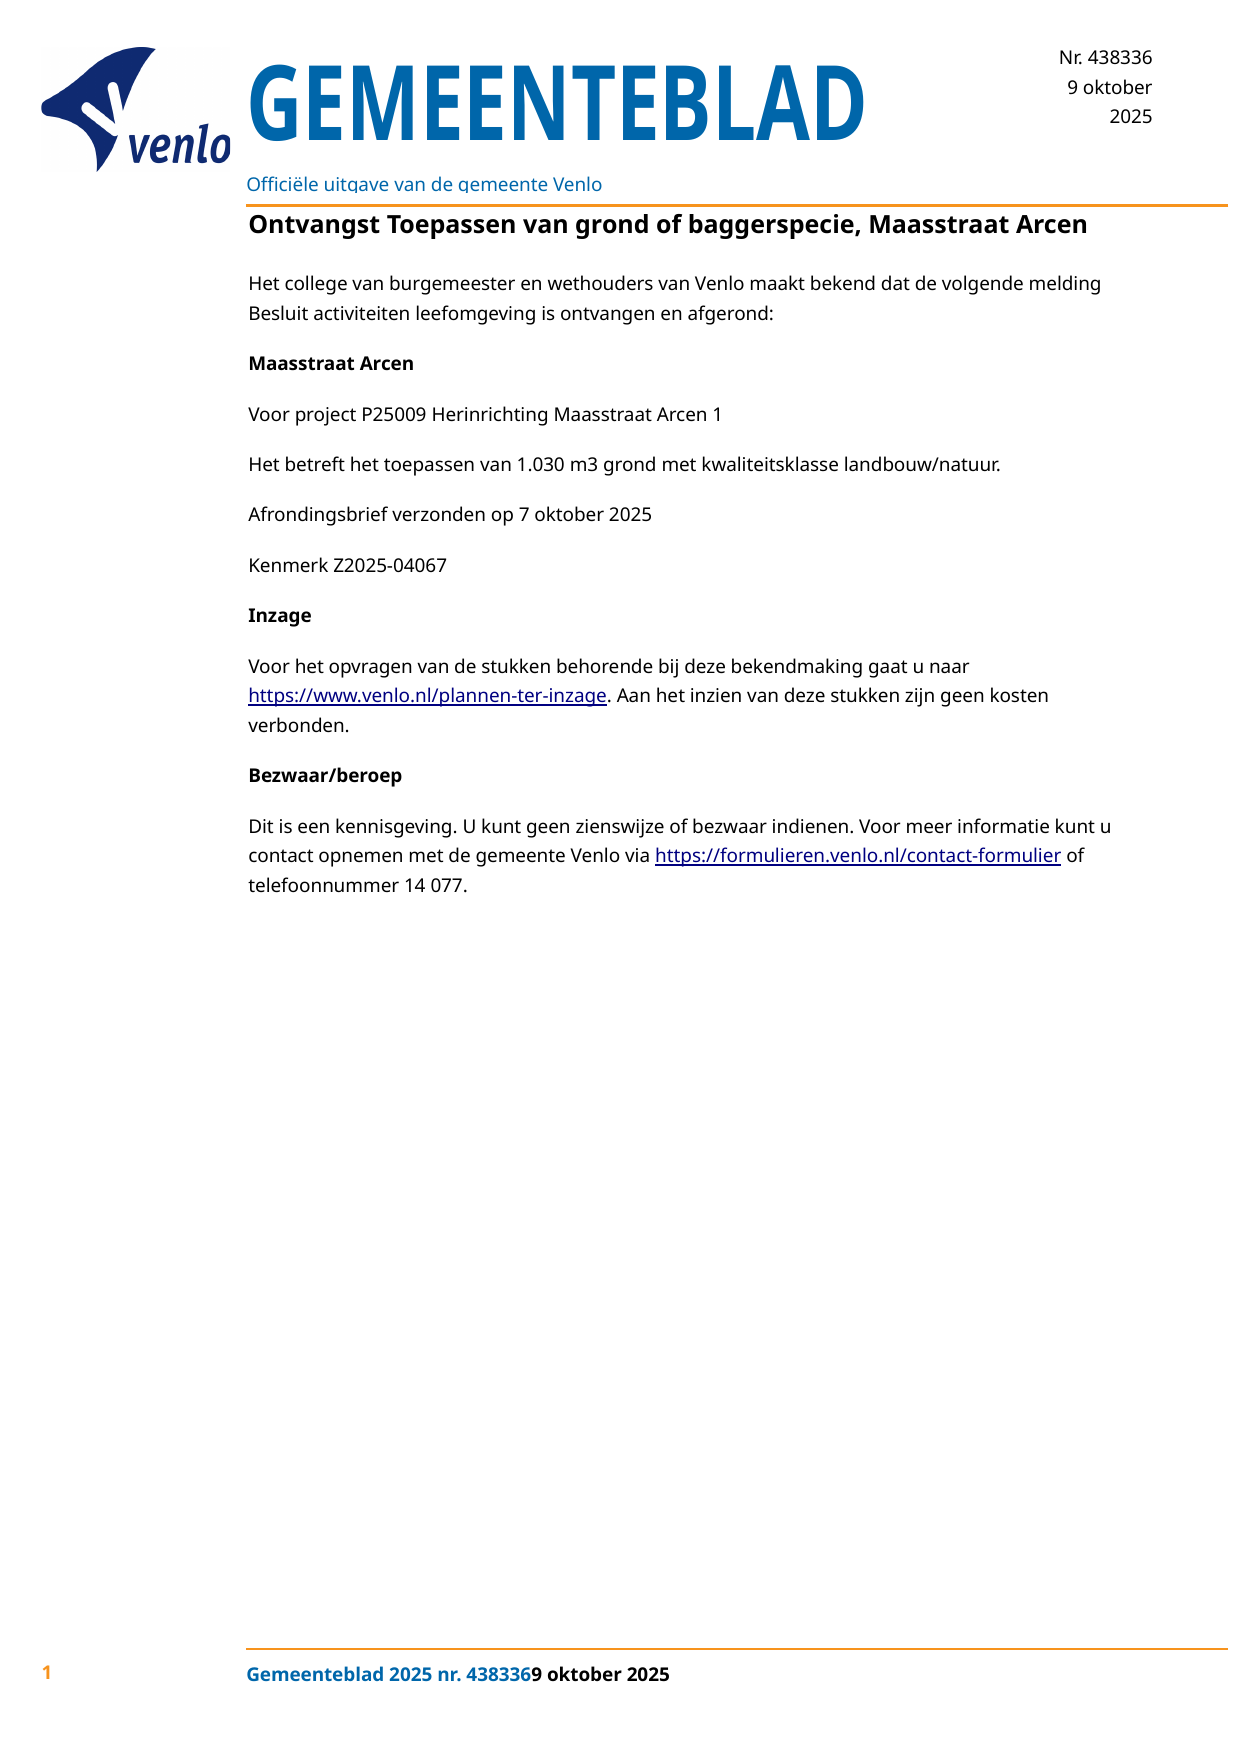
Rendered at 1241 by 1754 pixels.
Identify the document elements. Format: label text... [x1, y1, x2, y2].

text Kenmerk Z2025-04067 [248, 552, 1152, 578]
text Het betreft het toepassen van 1.030 m3 grond met kwaliteitsklasse landbouw/natuur. [248, 451, 1152, 477]
text Dit is een kennisgeving. U kunt geen zienswijze of bezwaar indienen. Voor meer informatie kunt u contact opnemen met de gemeente Venlo via https://formulieren.venlo.nl/contact-formulier of telefoonnummer 14 077. [248, 813, 1152, 898]
text Voor project P25009 Herinrichting Maasstraat Arcen 1 [248, 401, 1152, 426]
text Afrondingsbrief verzonden op 7 oktober 2025 [248, 502, 1152, 527]
text Maasstraat Arcen [248, 350, 1152, 376]
text Het college van burgemeester en wethouders van Venlo maakt bekend dat de volgende melding Besluit activiteiten leefomgeving is ontvangen en afgerond: [248, 270, 1152, 326]
picture [41, 47, 231, 172]
text Bezwaar/beroep [248, 762, 1152, 788]
text Ontvangst Toepassen van grond of baggerspecie, Maasstraat Arcen [248, 207, 1152, 241]
text Voor het opvragen van de stukken behorende bij deze bekendmaking gaat u naar https://www.venlo.nl/plannen-ter-inzage. Aan het inzien van deze stukken zijn geen kosten verbonden. [248, 653, 1152, 738]
text Inzage [248, 602, 1152, 628]
